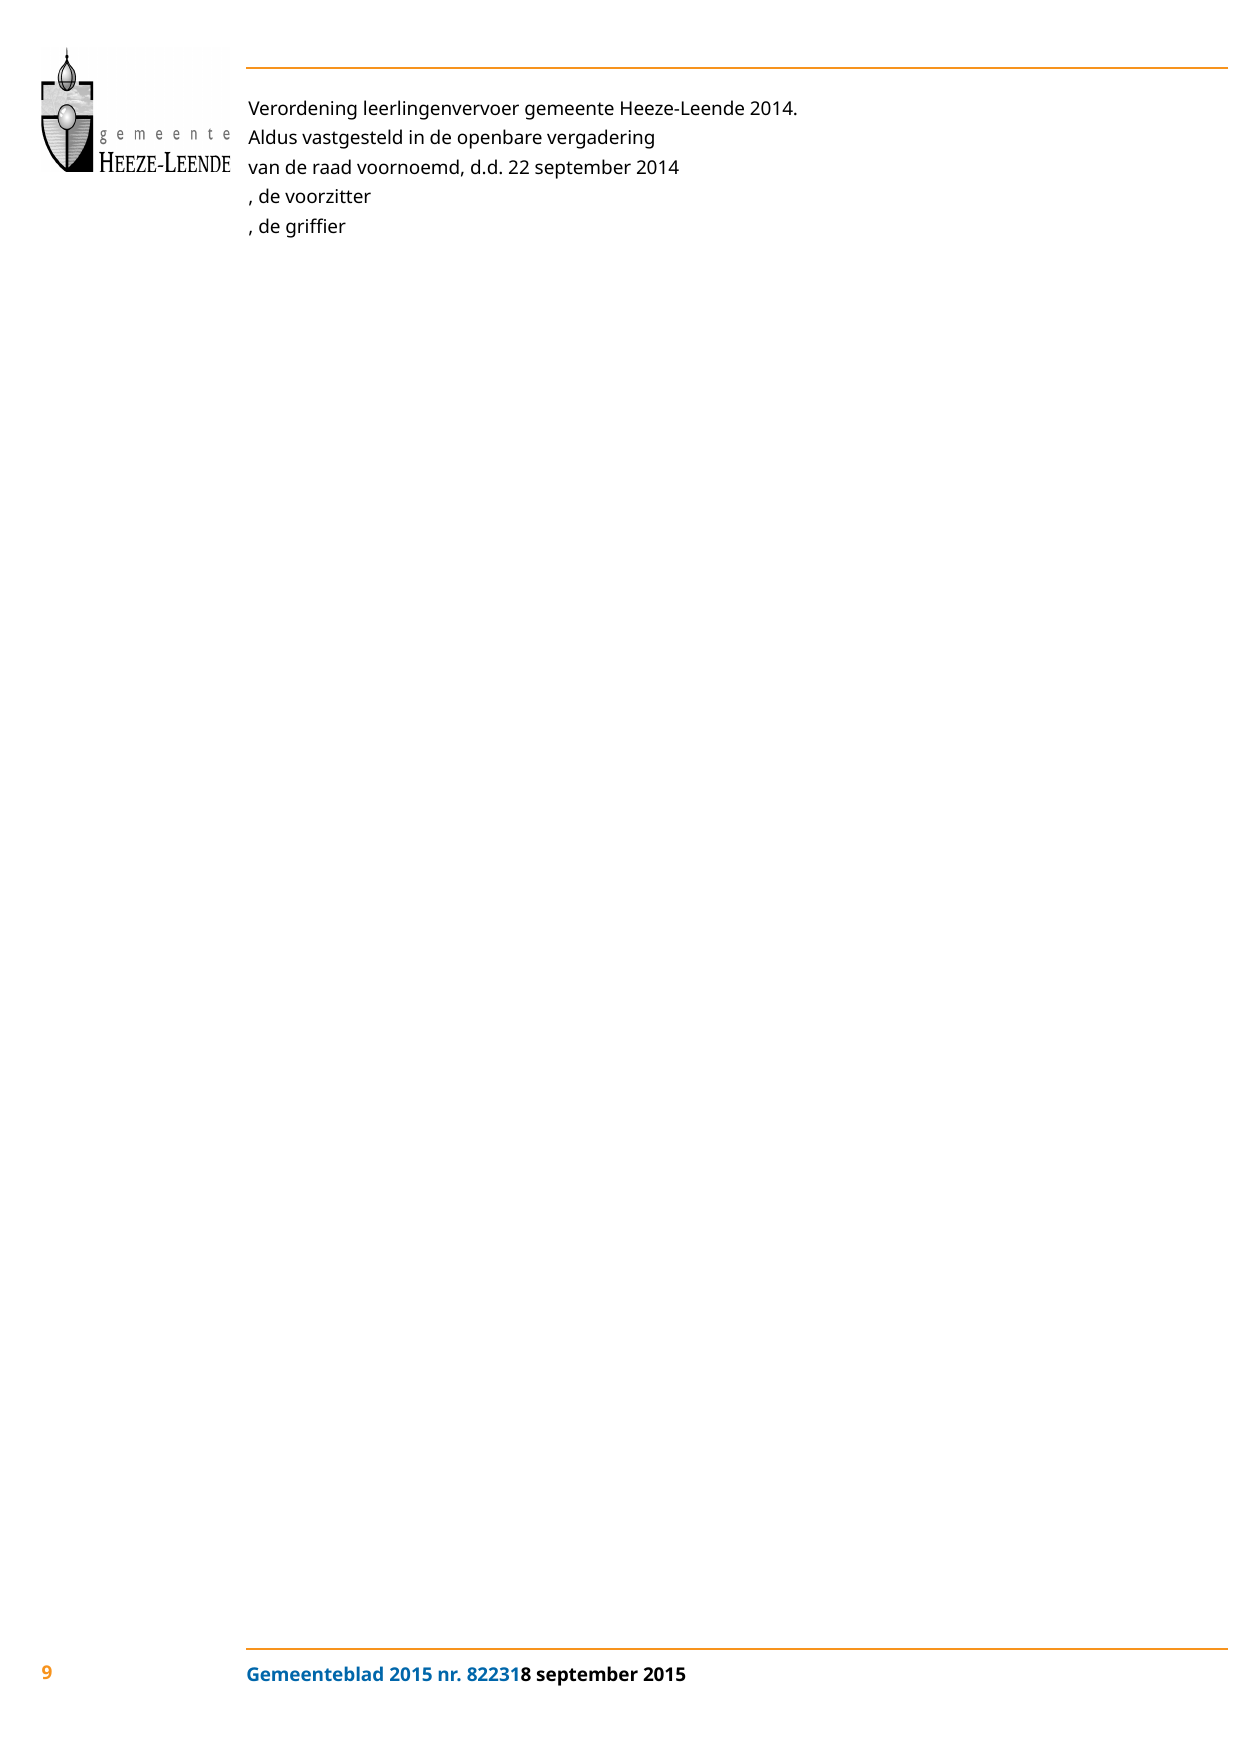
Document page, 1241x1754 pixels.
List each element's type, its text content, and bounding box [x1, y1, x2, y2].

text van de raad voornoemd, d.d. 22 september 2014 [248, 154, 1152, 180]
text Aldus vastgesteld in de openbare vergadering [248, 124, 1152, 150]
text , de voorzitter [248, 183, 1152, 209]
text , de griffier [248, 213, 1152, 239]
picture [41, 47, 231, 172]
text Verordening leerlingenvervoer gemeente Heeze-Leende 2014. [248, 95, 1152, 121]
